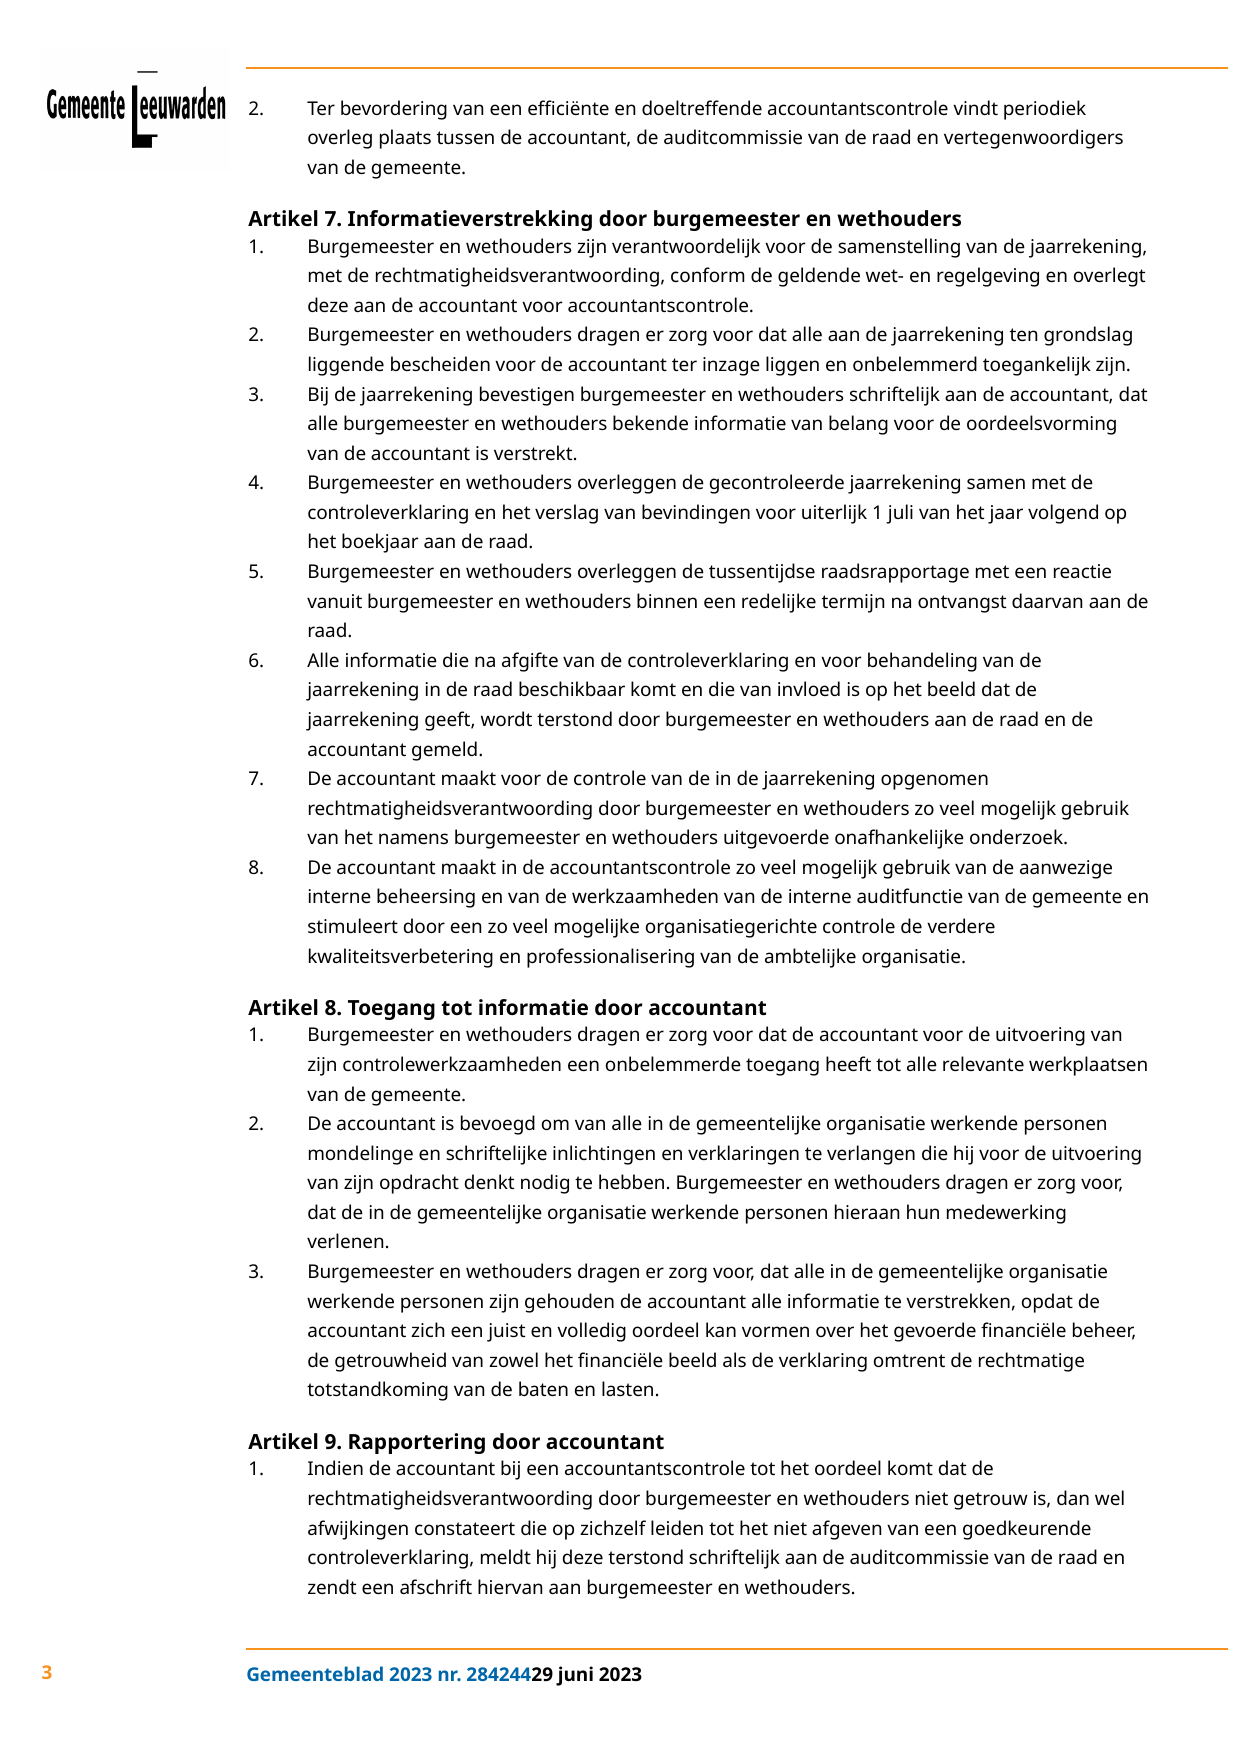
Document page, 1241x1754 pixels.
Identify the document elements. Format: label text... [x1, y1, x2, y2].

list Burgemeester en wethouders dragen er zorg voor dat alle aan de jaarrekening ten grondslag liggende bescheiden voor de accountant ter inzage liggen en onbelemmerd toegankelijk zijn. [248, 322, 1152, 377]
list Alle informatie die na afgifte van de controleverklaring en voor behandeling van de jaarrekening in de raad beschikbaar komt en die van invloed is op het beeld dat de jaarrekening geeft, wordt terstond door burgemeester en wethouders aan de raad en de accountant gemeld. [248, 647, 1152, 761]
list De accountant is bevoegd om van alle in de gemeentelijke organisatie werkende personen mondelinge en schriftelijke inlichtingen en verklaringen te verlangen die hij voor de uitvoering van zijn opdracht denkt nodig te hebben. Burgemeester en wethouders dragen er zorg voor, dat de in de gemeentelijke organisatie werkende personen hieraan hun medewerking verlenen. [248, 1110, 1152, 1254]
picture [41, 47, 231, 172]
list Burgemeester en wethouders overleggen de gecontroleerde jaarrekening samen met de controleverklaring en het verslag van bevindingen voor uiterlijk 1 juli van het jaar volgend op het boekjaar aan de raad. [248, 469, 1152, 554]
list Ter bevordering van een efficiënte en doeltreffende accountantscontrole vindt periodiek overleg plaats tussen de accountant, de auditcommissie van de raad en vertegenwoordigers van de gemeente. [248, 95, 1152, 180]
list Indien de accountant bij een accountantscontrole tot het oordeel komt dat de rechtmatigheidsverantwoording door burgemeester en wethouders niet getrouw is, dan wel afwijkingen constateert die op zichzelf leiden tot het niet afgeven van een goedkeurende controleverklaring, meldt hij deze terstond schriftelijk aan de auditcommissie van de raad en zendt een afschrift hiervan aan burgemeester en wethouders. [248, 1456, 1152, 1599]
list Burgemeester en wethouders overleggen de tussentijdse raadsrapportage met een reactie vanuit burgemeester en wethouders binnen een redelijke termijn na ontvangst daarvan aan de raad. [248, 558, 1152, 643]
list De accountant maakt in de accountantscontrole zo veel mogelijk gebruik van de aanwezige interne beheersing en van de werkzaamheden van de interne auditfunctie van de gemeente en stimuleert door een zo veel mogelijke organisatiegerichte controle de verdere kwaliteitsverbetering en professionalisering van de ambtelijke organisatie. [248, 854, 1152, 968]
list Bij de jaarrekening bevestigen burgemeester en wethouders schriftelijk aan de accountant, dat alle burgemeester en wethouders bekende informatie van belang voor de oordeelsvorming van de accountant is verstrekt. [248, 381, 1152, 466]
list De accountant maakt voor de controle van de in de jaarrekening opgenomen rechtmatigheidsverantwoording door burgemeester en wethouders zo veel mogelijk gebruik van het namens burgemeester en wethouders uitgevoerde onafhankelijke onderzoek. [248, 765, 1152, 850]
text Artikel 9. Rapportering door accountant [248, 1427, 1152, 1456]
list Burgemeester en wethouders dragen er zorg voor, dat alle in de gemeentelijke organisatie werkende personen zijn gehouden de accountant alle informatie te verstrekken, opdat de accountant zich een juist en volledig oordeel kan vormen over het gevoerde financiële beheer, de getrouwheid van zowel het financiële beeld als de verklaring omtrent de rechtmatige totstandkoming van de baten en lasten. [248, 1258, 1152, 1402]
list Burgemeester en wethouders dragen er zorg voor dat de accountant voor de uitvoering van zijn controlewerkzaamheden een onbelemmerde toegang heeft tot alle relevante werkplaatsen van de gemeente. [248, 1022, 1152, 1107]
text Artikel 8. Toegang tot informatie door accountant [248, 993, 1152, 1022]
text Artikel 7. Informatieverstrekking door burgemeester en wethouders [248, 204, 1152, 233]
list Burgemeester en wethouders zijn verantwoordelijk voor de samenstelling van de jaarrekening, met de rechtmatigheidsverantwoording, conform de geldende wet- en regelgeving en overlegt deze aan de accountant voor accountantscontrole. [248, 233, 1152, 318]
